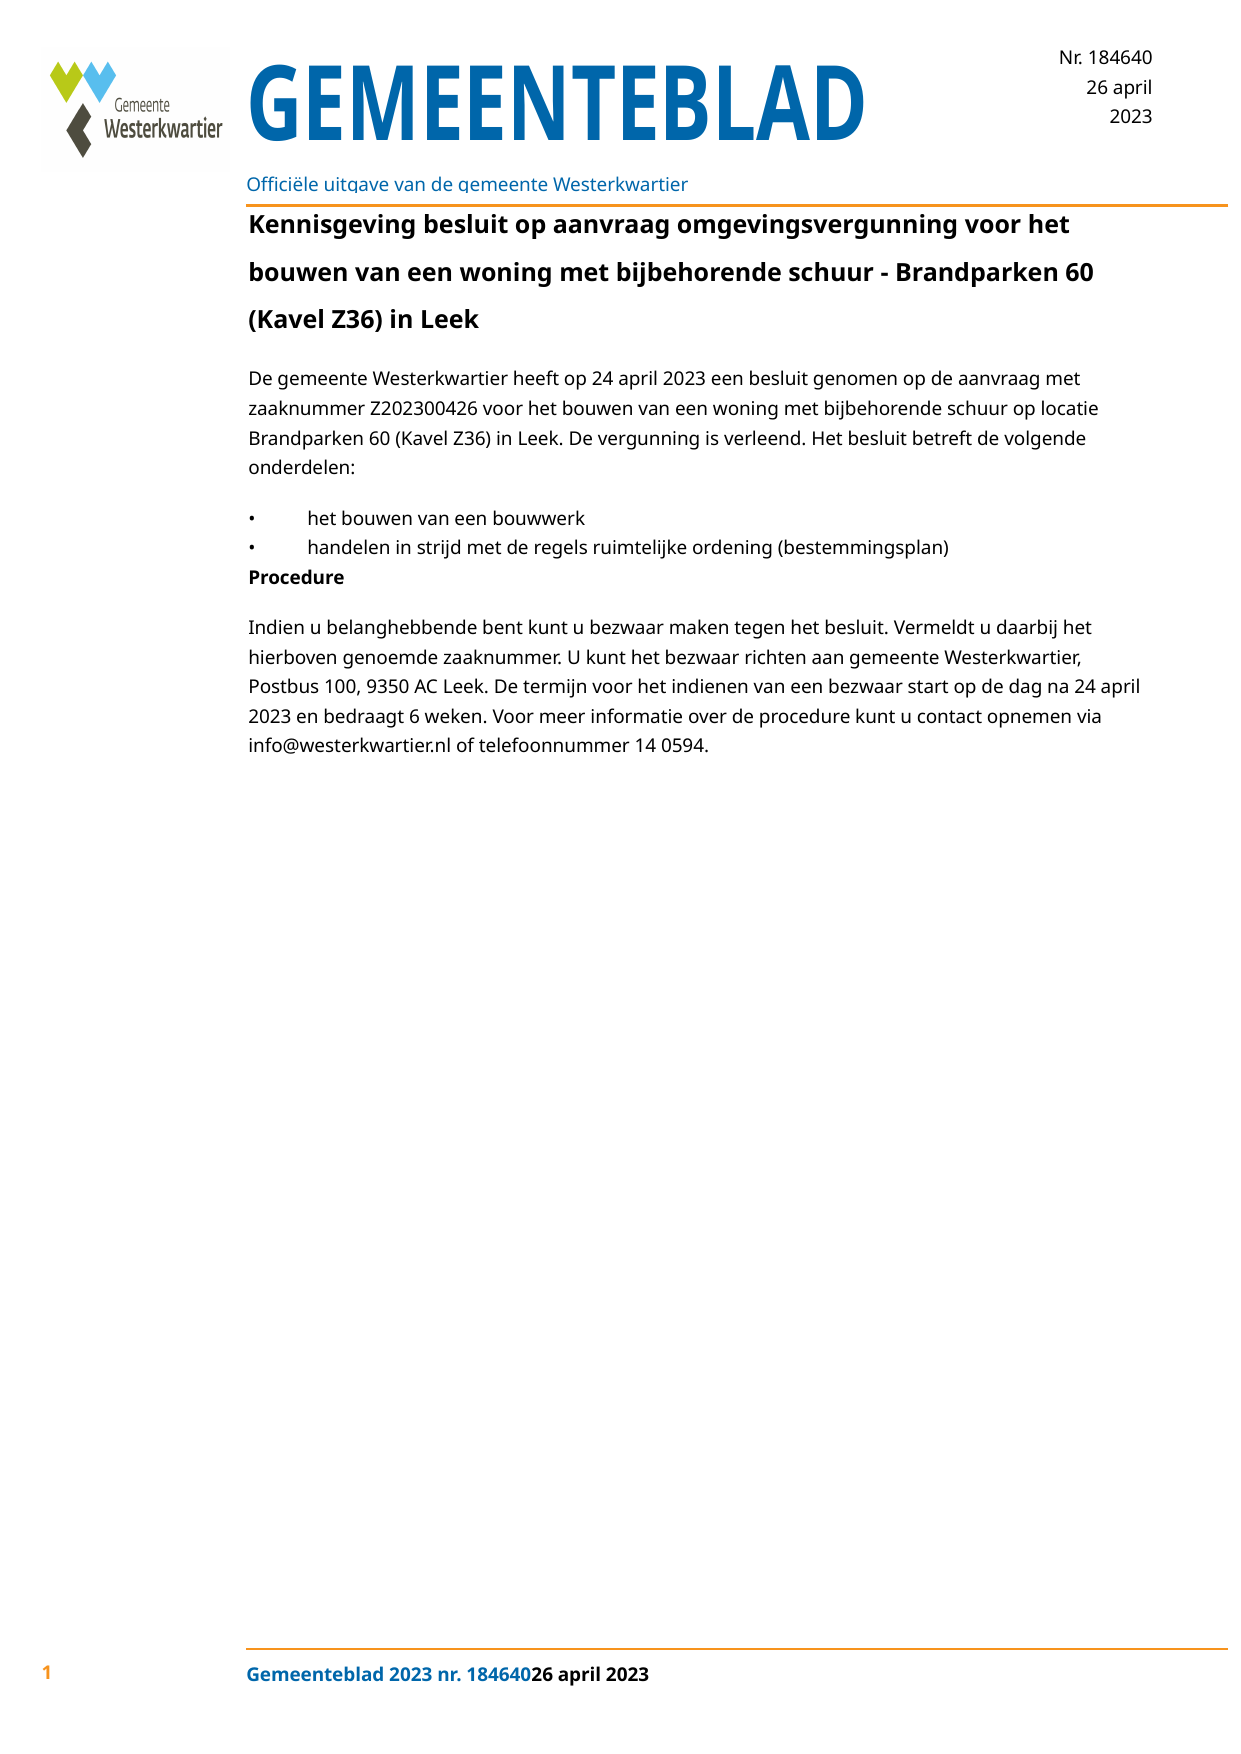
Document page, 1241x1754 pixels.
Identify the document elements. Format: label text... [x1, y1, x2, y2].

text Kennisgeving besluit op aanvraag omgevingsvergunning voor het bouwen van een woning met bijbehorende schuur - Brandparken 60 (Kavel Z36) in Leek [248, 207, 1152, 336]
text Indien u belanghebbende bent kunt u bezwaar maken tegen het besluit. Vermeldt u daarbij het hierboven genoemde zaaknummer. U kunt het bezwaar richten aan gemeente Westerkwartier, Postbus 100, 9350 AC Leek. De termijn voor het indienen van een bezwaar start op de dag na 24 april 2023 en bedraagt 6 weken. Voor meer informatie over de procedure kunt u contact opnemen via info@westerkwartier.nl of telefoonnummer 14 0594. [248, 614, 1152, 758]
text De gemeente Westerkwartier heeft op 24 april 2023 een besluit genomen op de aanvraag met zaaknummer Z202300426 voor het bouwen van een woning met bijbehorende schuur op locatie Brandparken 60 (Kavel Z36) in Leek. De vergunning is verleend. Het besluit betreft de volgende onderdelen: [248, 366, 1152, 480]
picture [41, 47, 231, 172]
list het bouwen van een bouwwerk [248, 505, 1152, 530]
list handelen in strijd met de regels ruimtelijke ordening (bestemmingsplan) [248, 534, 1152, 560]
text Procedure [248, 564, 1152, 589]
